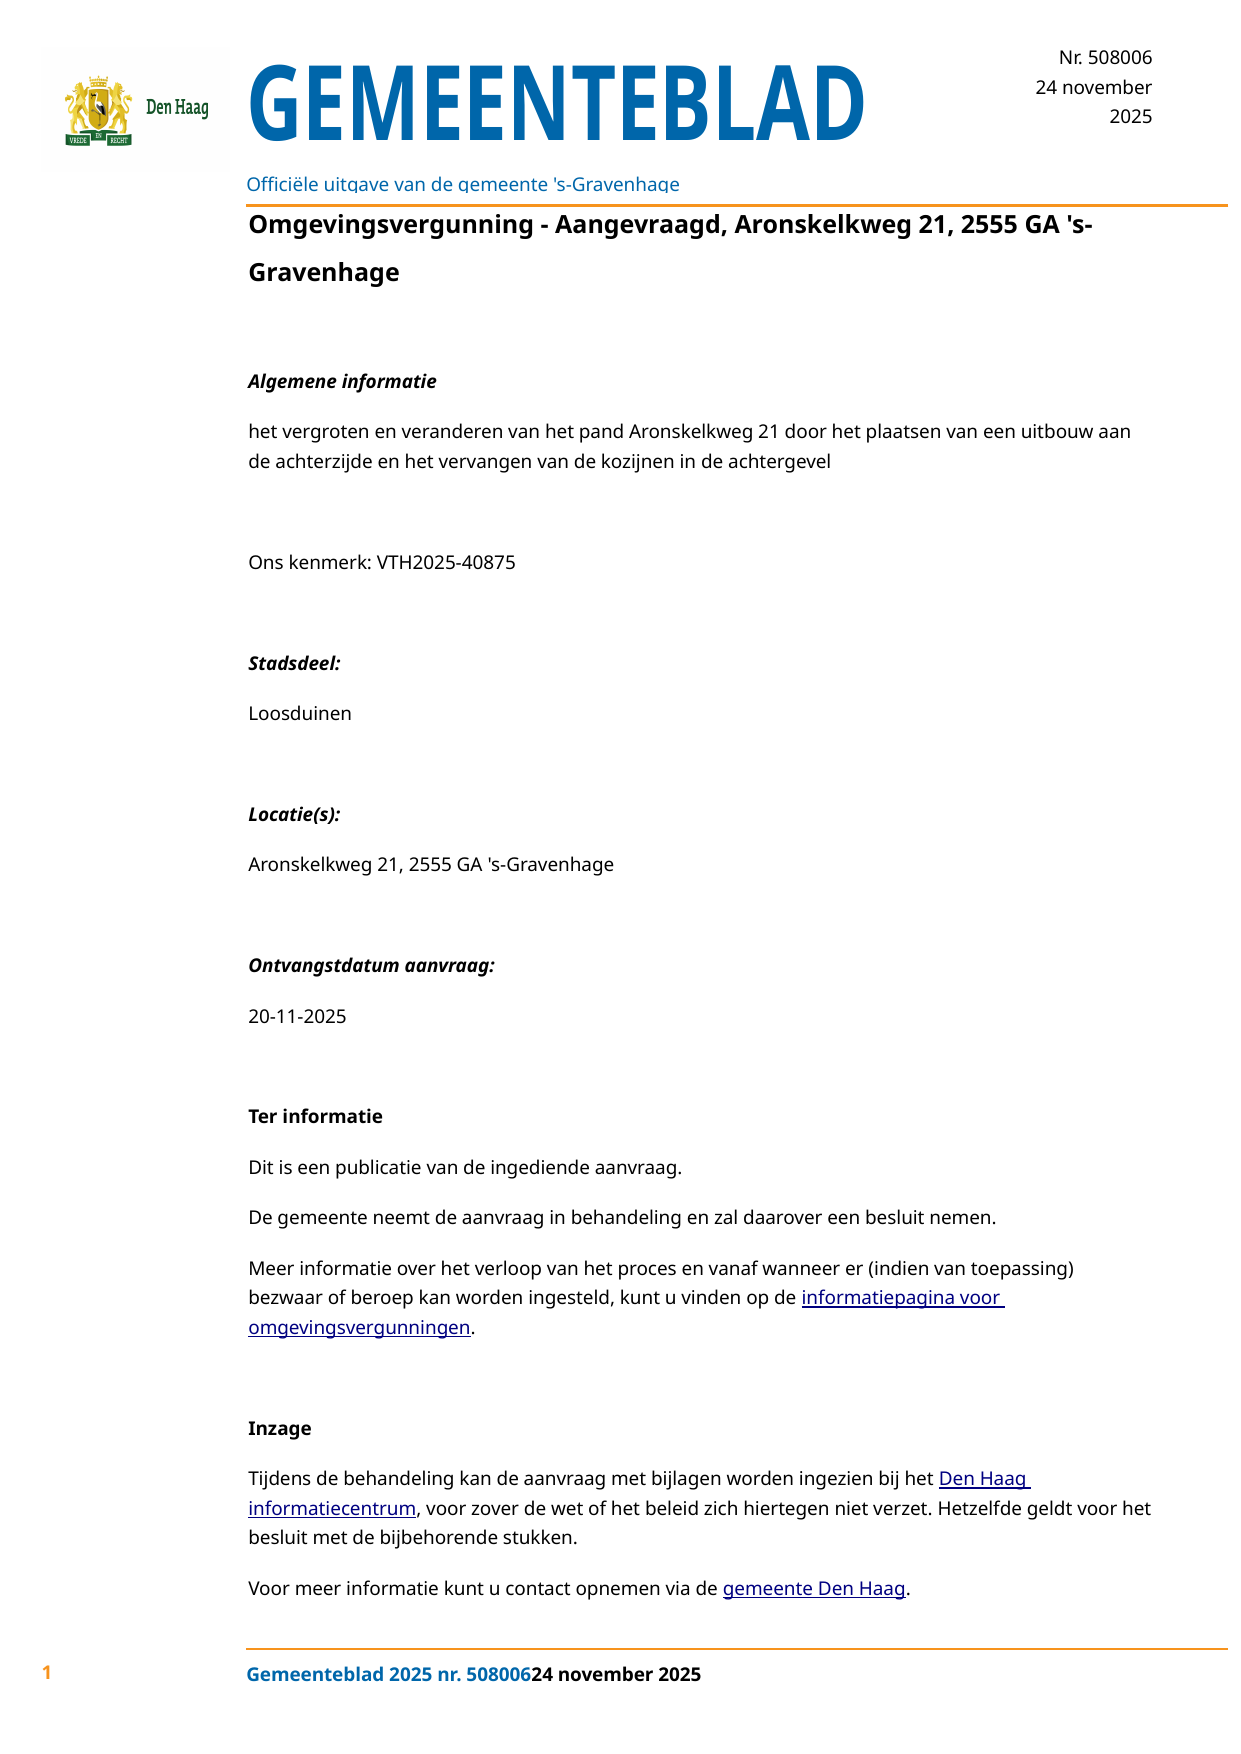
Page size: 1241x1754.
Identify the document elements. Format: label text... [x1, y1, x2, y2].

text Ontvangstdatum aanvraag: [248, 952, 1152, 978]
text Voor meer informatie kunt u contact opnemen via de gemeente Den Haag. [248, 1575, 1152, 1601]
text Locatie(s): [248, 801, 1152, 827]
text het vergroten en veranderen van het pand Aronskelkweg 21 door het plaatsen van een uitbouw aan de achterzijde en het vervangen van de kozijnen in de achtergevel [248, 419, 1152, 474]
text Ter informatie [248, 1104, 1152, 1129]
text Omgevingsvergunning - Aangevraagd, Aronskelkweg 21, 2555 GA 's-Gravenhage [248, 207, 1152, 288]
text Aronskelkweg 21, 2555 GA 's-Gravenhage [248, 852, 1152, 877]
text Ons kenmerk: VTH2025-40875 [248, 549, 1152, 575]
text Stadsdeel: [248, 650, 1152, 676]
picture [41, 47, 231, 172]
text Meer informatie over het verloop van het proces en vanaf wanneer er (indien van toepassing) bezwaar of beroep kan worden ingesteld, kunt u vinden op de informatiepagina voor omgevingsvergunningen. [248, 1255, 1152, 1340]
text Loosduinen [248, 700, 1152, 726]
text 20-11-2025 [248, 1003, 1152, 1029]
text Dit is een publicatie van de ingediende aanvraag. [248, 1154, 1152, 1180]
text Tijdens de behandeling kan de aanvraag met bijlagen worden ingezien bij het Den Haag informatiecentrum, voor zover de wet of het beleid zich hiertegen niet verzet. Hetzelfde geldt voor het besluit met de bijbehorende stukken. [248, 1465, 1152, 1550]
text Inzage [248, 1415, 1152, 1441]
text Algemene informatie [248, 368, 1152, 394]
text De gemeente neemt de aanvraag in behandeling en zal daarover een besluit nemen. [248, 1204, 1152, 1230]
